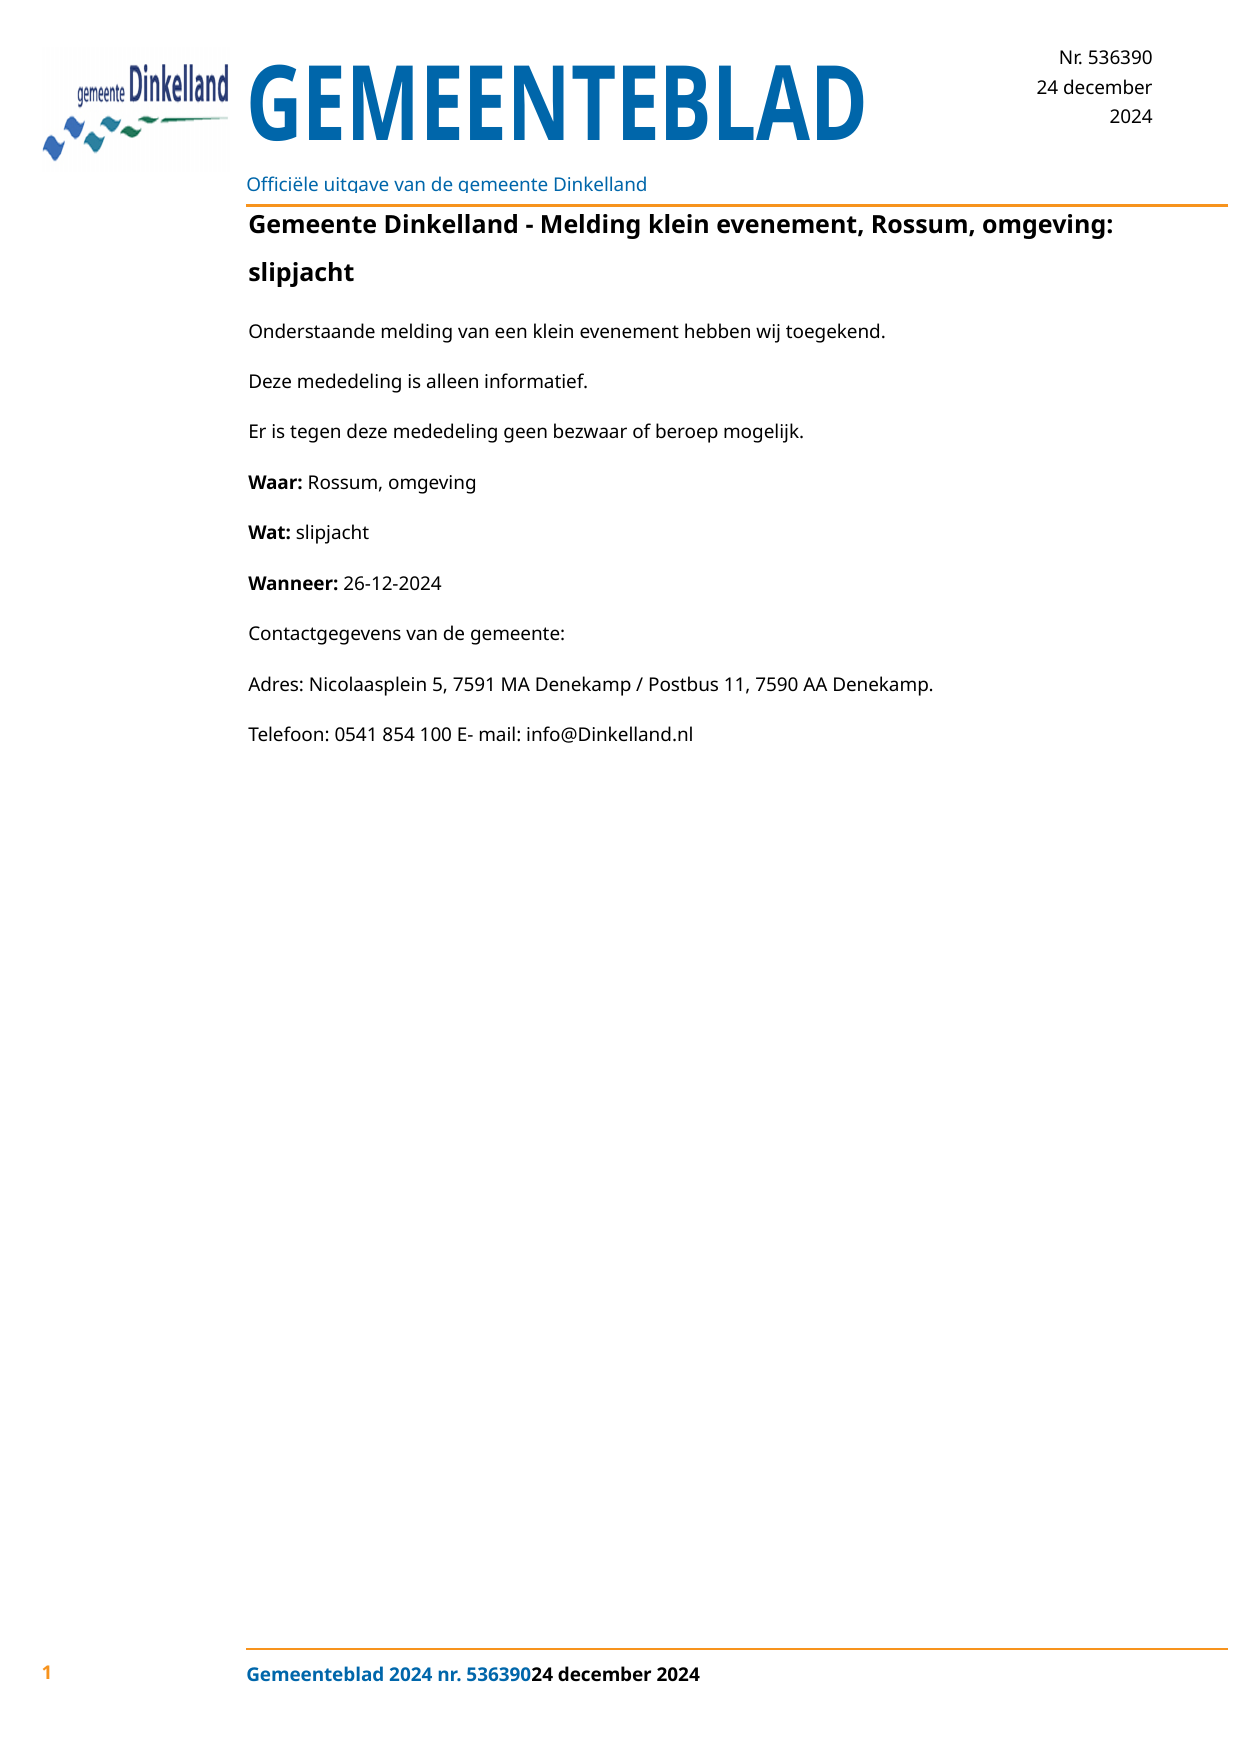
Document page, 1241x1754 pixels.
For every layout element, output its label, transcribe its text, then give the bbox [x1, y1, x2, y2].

text Er is tegen deze mededeling geen bezwaar of beroep mogelijk. [248, 419, 1152, 444]
text Adres: Nicolaasplein 5, 7591 MA Denekamp / Postbus 11, 7590 AA Denekamp. [248, 671, 1152, 697]
text Waar: Rossum, omgeving [248, 469, 1152, 495]
text Wanneer: 26-12-2024 [248, 570, 1152, 596]
text Contactgegevens van de gemeente: [248, 620, 1152, 646]
text Telefoon: 0541 854 100 E- mail: info@Dinkelland.nl [248, 721, 1152, 747]
text Gemeente Dinkelland - Melding klein evenement, Rossum, omgeving: slipjacht [248, 207, 1152, 288]
text Deze mededeling is alleen informatief. [248, 368, 1152, 394]
text Onderstaande melding van een klein evenement hebben wij toegekend. [248, 318, 1152, 344]
text Wat: slipjacht [248, 519, 1152, 545]
picture [41, 47, 231, 172]
